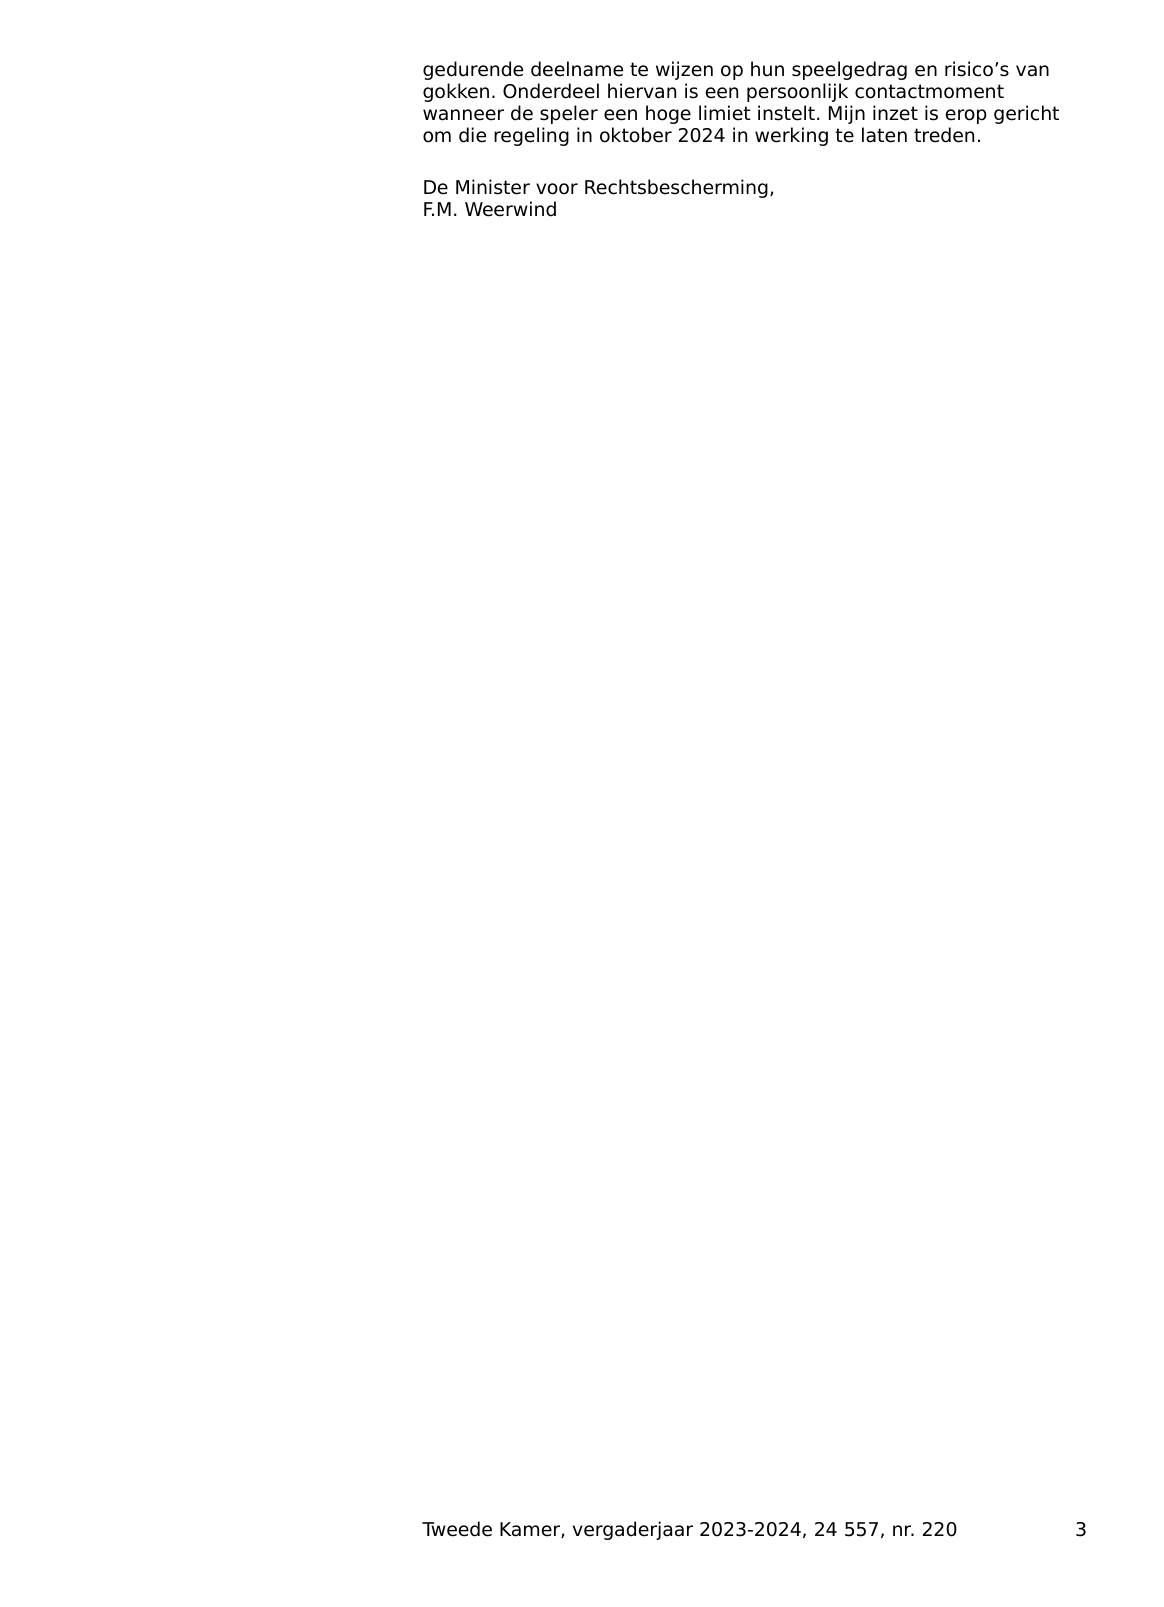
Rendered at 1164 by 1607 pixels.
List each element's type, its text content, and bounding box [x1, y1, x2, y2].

text De Minister voor Rechtsbescherming, F.M. Weerwind [422, 177, 1087, 221]
text gedurende deelname te wijzen op hun speelgedrag en risico’s van gokken. Onderdeel hiervan is een persoonlijk contactmoment wanneer de speler een hoge limiet instelt. Mijn inzet is erop gericht om die regeling in oktober 2024 in werking te laten treden. [422, 59, 1087, 147]
